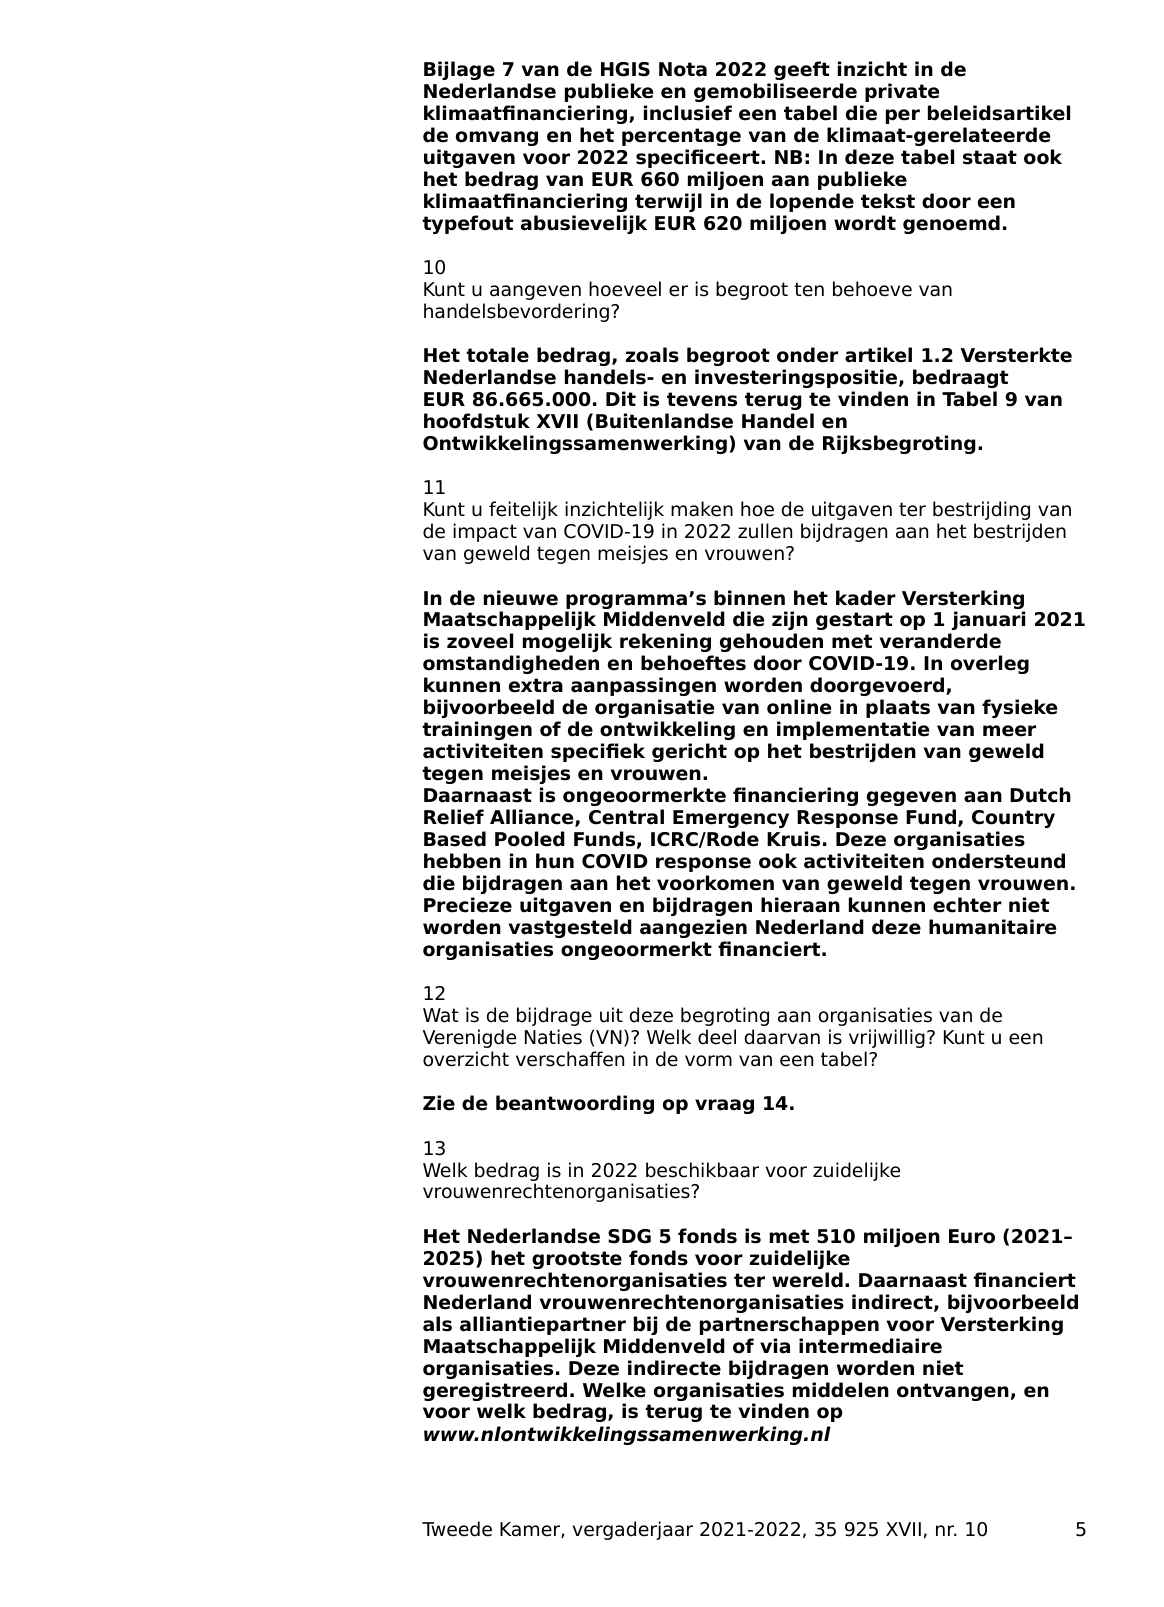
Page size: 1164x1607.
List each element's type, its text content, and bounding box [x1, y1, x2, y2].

text 11 [422, 477, 1087, 499]
text Daarnaast is ongeoormerkte financiering gegeven aan Dutch Relief Alliance, Central Emergency Response Fund, Country Based Pooled Funds, ICRC/Rode Kruis. Deze organisaties hebben in hun COVID response ook activiteiten ondersteund die bijdragen aan het voorkomen van geweld tegen vrouwen. Precieze uitgaven en bijdragen hieraan kunnen echter niet worden vastgesteld aangezien Nederland deze humanitaire organisaties ongeoormerkt financiert. [422, 785, 1087, 961]
text Welk bedrag is in 2022 beschikbaar voor zuidelijke vrouwenrechtenorganisaties? [422, 1159, 1087, 1203]
text Het totale bedrag, zoals begroot onder artikel 1.2 Versterkte Nederlandse handels- en investeringspositie, bedraagt EUR 86.665.000. Dit is tevens terug te vinden in Tabel 9 van hoofdstuk XVII (Buitenlandse Handel en Ontwikkelingssamenwerking) van de Rijksbegroting. [422, 345, 1087, 455]
text Het Nederlandse SDG 5 fonds is met 510 miljoen Euro (2021–2025) het grootste fonds voor zuidelijke vrouwenrechtenorganisaties ter wereld. Daarnaast financiert Nederland vrouwenrechtenorganisaties indirect, bijvoorbeeld als alliantiepartner bij de partnerschappen voor Versterking Maatschappelijk Middenveld of via intermediaire organisaties. Deze indirecte bijdragen worden niet geregistreerd. Welke organisaties middelen ontvangen, en voor welk bedrag, is terug te vinden op www.nlontwikkelingssamenwerking.nl [422, 1226, 1087, 1445]
text In de nieuwe programma’s binnen het kader Versterking Maatschappelijk Middenveld die zijn gestart op 1 januari 2021 is zoveel mogelijk rekening gehouden met veranderde omstandigheden en behoeftes door COVID-19. In overleg kunnen extra aanpassingen worden doorgevoerd, bijvoorbeeld de organisatie van online in plaats van fysieke trainingen of de ontwikkeling en implementatie van meer activiteiten specifiek gericht op het bestrijden van geweld tegen meisjes en vrouwen. [422, 587, 1087, 785]
text 12 [422, 983, 1087, 1005]
text Zie de beantwoording op vraag 14. [422, 1093, 1087, 1115]
text Wat is de bijdrage uit deze begroting aan organisaties van de Verenigde Naties (VN)? Welk deel daarvan is vrijwillig? Kunt u een overzicht verschaffen in de vorm van een tabel? [422, 1005, 1087, 1071]
text Kunt u aangeven hoeveel er is begroot ten behoeve van handelsbevordering? [422, 279, 1087, 323]
text 13 [422, 1137, 1087, 1159]
text 10 [422, 257, 1087, 279]
text Kunt u feitelijk inzichtelijk maken hoe de uitgaven ter bestrijding van de impact van COVID-19 in 2022 zullen bijdragen aan het bestrijden van geweld tegen meisjes en vrouwen? [422, 499, 1087, 565]
text Bijlage 7 van de HGIS Nota 2022 geeft inzicht in de Nederlandse publieke en gemobiliseerde private klimaatfinanciering, inclusief een tabel die per beleidsartikel de omvang en het percentage van de klimaat-gerelateerde uitgaven voor 2022 specificeert. NB: In deze tabel staat ook het bedrag van EUR 660 miljoen aan publieke klimaatfinanciering terwijl in de lopende tekst door een typefout abusievelijk EUR 620 miljoen wordt genoemd. [422, 59, 1087, 235]
